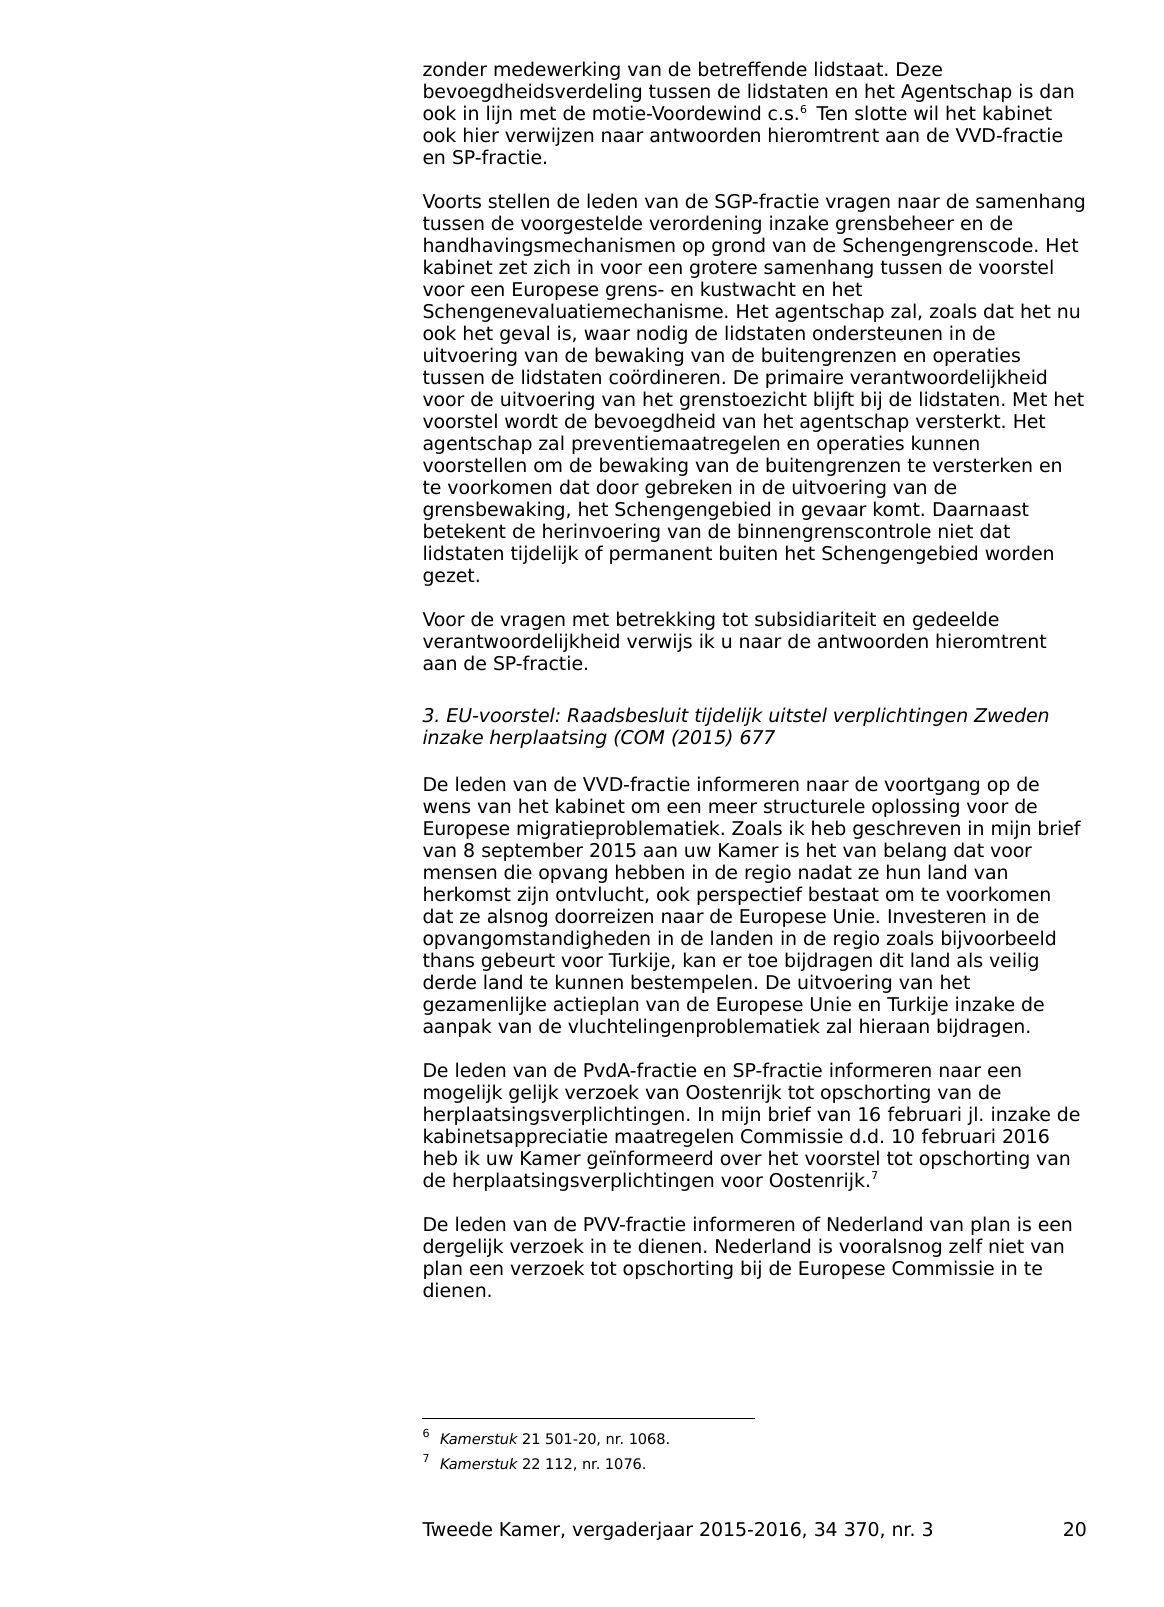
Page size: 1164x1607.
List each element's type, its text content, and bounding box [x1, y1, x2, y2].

text zonder medewerking van de betreffende lidstaat. Deze bevoegdheidsverdeling tussen de lidstaten en het Agentschap is dan ook in lijn met de motie-Voordewind c.s. Ten slotte wil het kabinet ook hier verwijzen naar antwoorden hieromtrent aan de VVD-fractie en SP-fractie. [422, 59, 1087, 169]
text Kamerstuk 22 112, nr. 1076. [422, 1452, 1087, 1474]
text Kamerstuk 21 501-20, nr. 1068. [422, 1427, 1087, 1449]
text De leden van de PvdA-fractie en SP-fractie informeren naar een mogelijk gelijk verzoek van Oostenrijk tot opschorting van de herplaatsingsverplichtingen. In mijn brief van 16 februari jl. inzake de kabinetsappreciatie maatregelen Commissie d.d. 10 februari 2016 heb ik uw Kamer geïnformeerd over het voorstel tot opschorting van de herplaatsingsverplichtingen voor Oostenrijk. [422, 1060, 1087, 1192]
text Voorts stellen de leden van de SGP-fractie vragen naar de samenhang tussen de voorgestelde verordening inzake grensbeheer en de handhavingsmechanismen op grond van de Schengengrenscode. Het kabinet zet zich in voor een grotere samenhang tussen de voorstel voor een Europese grens- en kustwacht en het Schengenevaluatiemechanisme. Het agentschap zal, zoals dat het nu ook het geval is, waar nodig de lidstaten ondersteunen in de uitvoering van de bewaking van de buitengrenzen en operaties tussen de lidstaten coördineren. De primaire verantwoordelijkheid voor de uitvoering van het grenstoezicht blijft bij de lidstaten. Met het voorstel wordt de bevoegdheid van het agentschap versterkt. Het agentschap zal preventiemaatregelen en operaties kunnen voorstellen om de bewaking van de buitengrenzen te versterken en te voorkomen dat door gebreken in de uitvoering van de grensbewaking, het Schengengebied in gevaar komt. Daarnaast betekent de herinvoering van de binnengrenscontrole niet dat lidstaten tijdelijk of permanent buiten het Schengengebied worden gezet. [422, 191, 1087, 587]
subtitle 3. EU-voorstel: Raadsbesluit tijdelijk uitstel verplichtingen Zweden inzake herplaatsing (COM (2015) 677 [422, 705, 1087, 749]
text De leden van de VVD-fractie informeren naar de voortgang op de wens van het kabinet om een meer structurele oplossing voor de Europese migratieproblematiek. Zoals ik heb geschreven in mijn brief van 8 september 2015 aan uw Kamer is het van belang dat voor mensen die opvang hebben in de regio nadat ze hun land van herkomst zijn ontvlucht, ook perspectief bestaat om te voorkomen dat ze alsnog doorreizen naar de Europese Unie. Investeren in de opvangomstandigheden in de landen in de regio zoals bijvoorbeeld thans gebeurt voor Turkije, kan er toe bijdragen dit land als veilig derde land te kunnen bestempelen. De uitvoering van het gezamenlijke actieplan van de Europese Unie en Turkije inzake de aanpak van de vluchtelingenproblematiek zal hieraan bijdragen. [422, 774, 1087, 1038]
text Voor de vragen met betrekking tot subsidiariteit en gedeelde verantwoordelijkheid verwijs ik u naar de antwoorden hieromtrent aan de SP-fractie. [422, 609, 1087, 675]
text De leden van de PVV-fractie informeren of Nederland van plan is een dergelijk verzoek in te dienen. Nederland is vooralsnog zelf niet van plan een verzoek tot opschorting bij de Europese Commissie in te dienen. [422, 1214, 1087, 1302]
